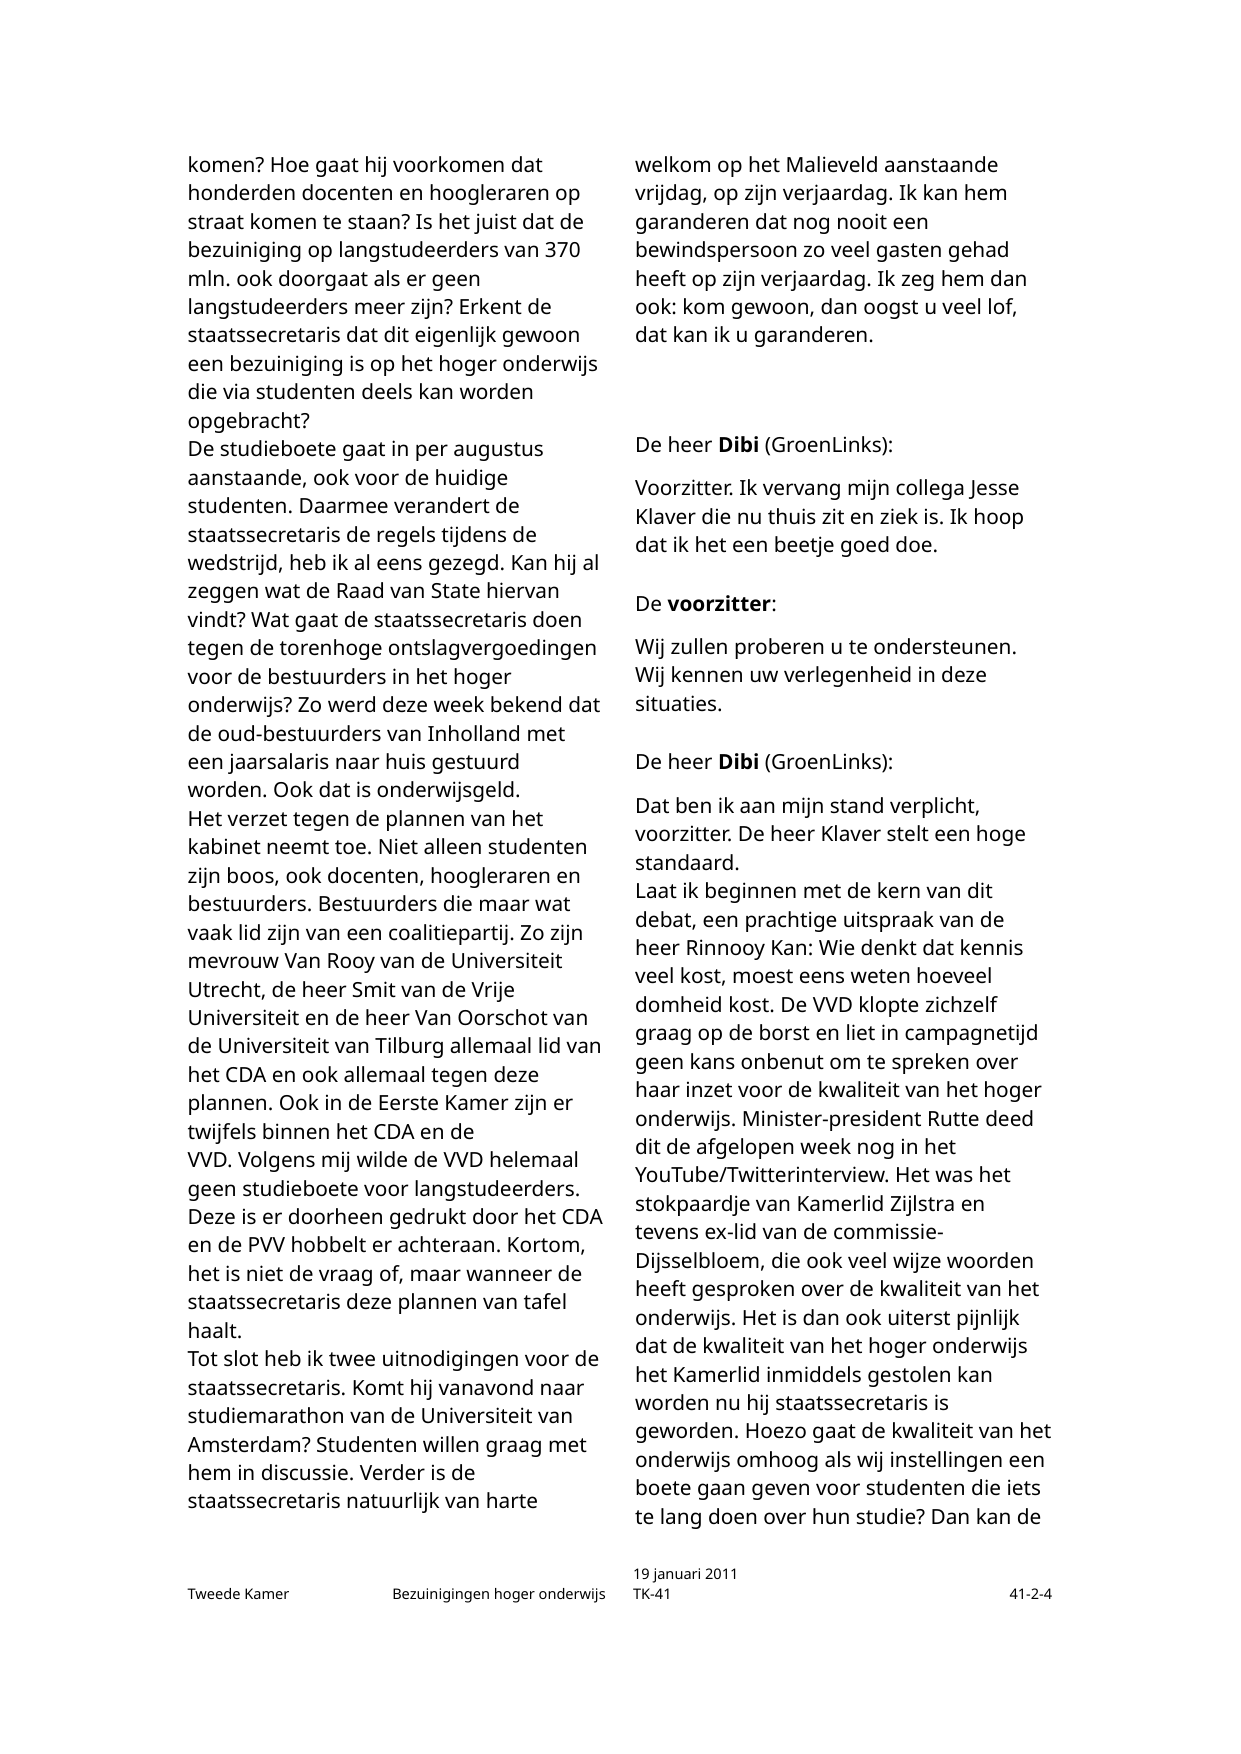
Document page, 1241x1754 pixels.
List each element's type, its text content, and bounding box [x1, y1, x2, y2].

text De heer Dibi (GroenLinks): [635, 430, 1053, 458]
text De voorzitter: [635, 589, 1053, 617]
text Laat ik beginnen met de kern van dit debat, een prachtige uitspraak van de heer Rinnooy Kan: Wie denkt dat kennis veel kost, moest eens weten hoeveel domheid kost. De VVD klopte zichzelf graag op de borst en liet in campagnetijd geen kans onbenut om te spreken over haar inzet voor de kwaliteit van het hoger onderwijs. Minister-president Rutte deed dit de afgelopen week nog in het YouTube/Twitterinterview. Het was het stokpaardje van Kamerlid Zijlstra en tevens ex-lid van de commissie-Dijsselbloem, die ook veel wijze woorden heeft gesproken over de kwaliteit van het onderwijs. Het is dan ook uiterst pijnlijk dat de kwaliteit van het hoger onderwijs het Kamerlid inmiddels gestolen kan worden nu hij staatssecretaris is geworden. Hoezo gaat de kwaliteit van het onderwijs omhoog als wij instellingen een boete gaan geven voor studenten die iets te lang doen over hun studie? Dan kan de [635, 876, 1053, 1530]
text De heer Dibi (GroenLinks): [635, 747, 1053, 776]
text komen? Hoe gaat hij voorkomen dat honderden docenten en hoogleraren op straat komen te staan? Is het juist dat de bezuiniging op langstudeerders van 370 mln. ook doorgaat als er geen langstudeerders meer zijn? Erkent de staatssecretaris dat dit eigenlijk gewoon een bezuiniging is op het hoger onderwijs die via studenten deels kan worden opgebracht? [187, 150, 605, 434]
text Het verzet tegen de plannen van het kabinet neemt toe. Niet alleen studenten zijn boos, ook docenten, hoogleraren en bestuurders. Bestuurders die maar wat vaak lid zijn van een coalitiepartij. Zo zijn mevrouw Van Rooy van de Universiteit Utrecht, de heer Smit van de Vrije Universiteit en de heer Van Oorschot van de Universiteit van Tilburg allemaal lid van het CDA en ook allemaal tegen deze plannen. Ook in de Eerste Kamer zijn er twijfels binnen het CDA en de VVD. Volgens mij wilde de VVD helemaal geen studieboete voor langstudeerders. Deze is er doorheen gedrukt door het CDA en de PVV hobbelt er achteraan. Kortom, het is niet de vraag of, maar wanneer de staatssecretaris deze plannen van tafel haalt. [187, 804, 605, 1344]
text Voorzitter. Ik vervang mijn collega Jesse Klaver die nu thuis zit en ziek is. Ik hoop dat ik het een beetje goed doe. [635, 473, 1053, 559]
text De studieboete gaat in per augustus aanstaande, ook voor de huidige studenten. Daarmee verandert de staatssecretaris de regels tijdens de wedstrijd, heb ik al eens gezegd. Kan hij al zeggen wat de Raad van State hiervan vindt? Wat gaat de staatssecretaris doen tegen de torenhoge ontslagvergoedingen voor de bestuurders in het hoger onderwijs? Zo werd deze week bekend dat de oud-bestuurders van Inholland met een jaarsalaris naar huis gestuurd worden. Ook dat is onderwijsgeld. [187, 434, 605, 804]
text Wij zullen proberen u te ondersteunen. Wij kennen uw verlegenheid in deze situaties. [635, 632, 1053, 717]
text Tot slot heb ik twee uitnodigingen voor de staatssecretaris. Komt hij vanavond naar studiemarathon van de Universiteit van Amsterdam? Studenten willen graag met hem in discussie. Verder is de staatssecretaris natuurlijk van harte [187, 1344, 605, 1515]
text Dat ben ik aan mijn stand verplicht, voorzitter. De heer Klaver stelt een hoge standaard. [635, 791, 1053, 876]
text welkom op het Malieveld aanstaande vrijdag, op zijn verjaardag. Ik kan hem garanderen dat nog nooit een bewindspersoon zo veel gasten gehad heeft op zijn verjaardag. Ik zeg hem dan ook: kom gewoon, dan oogst u veel lof, dat kan ik u garanderen. [635, 150, 1053, 349]
text  [635, 379, 1053, 407]
